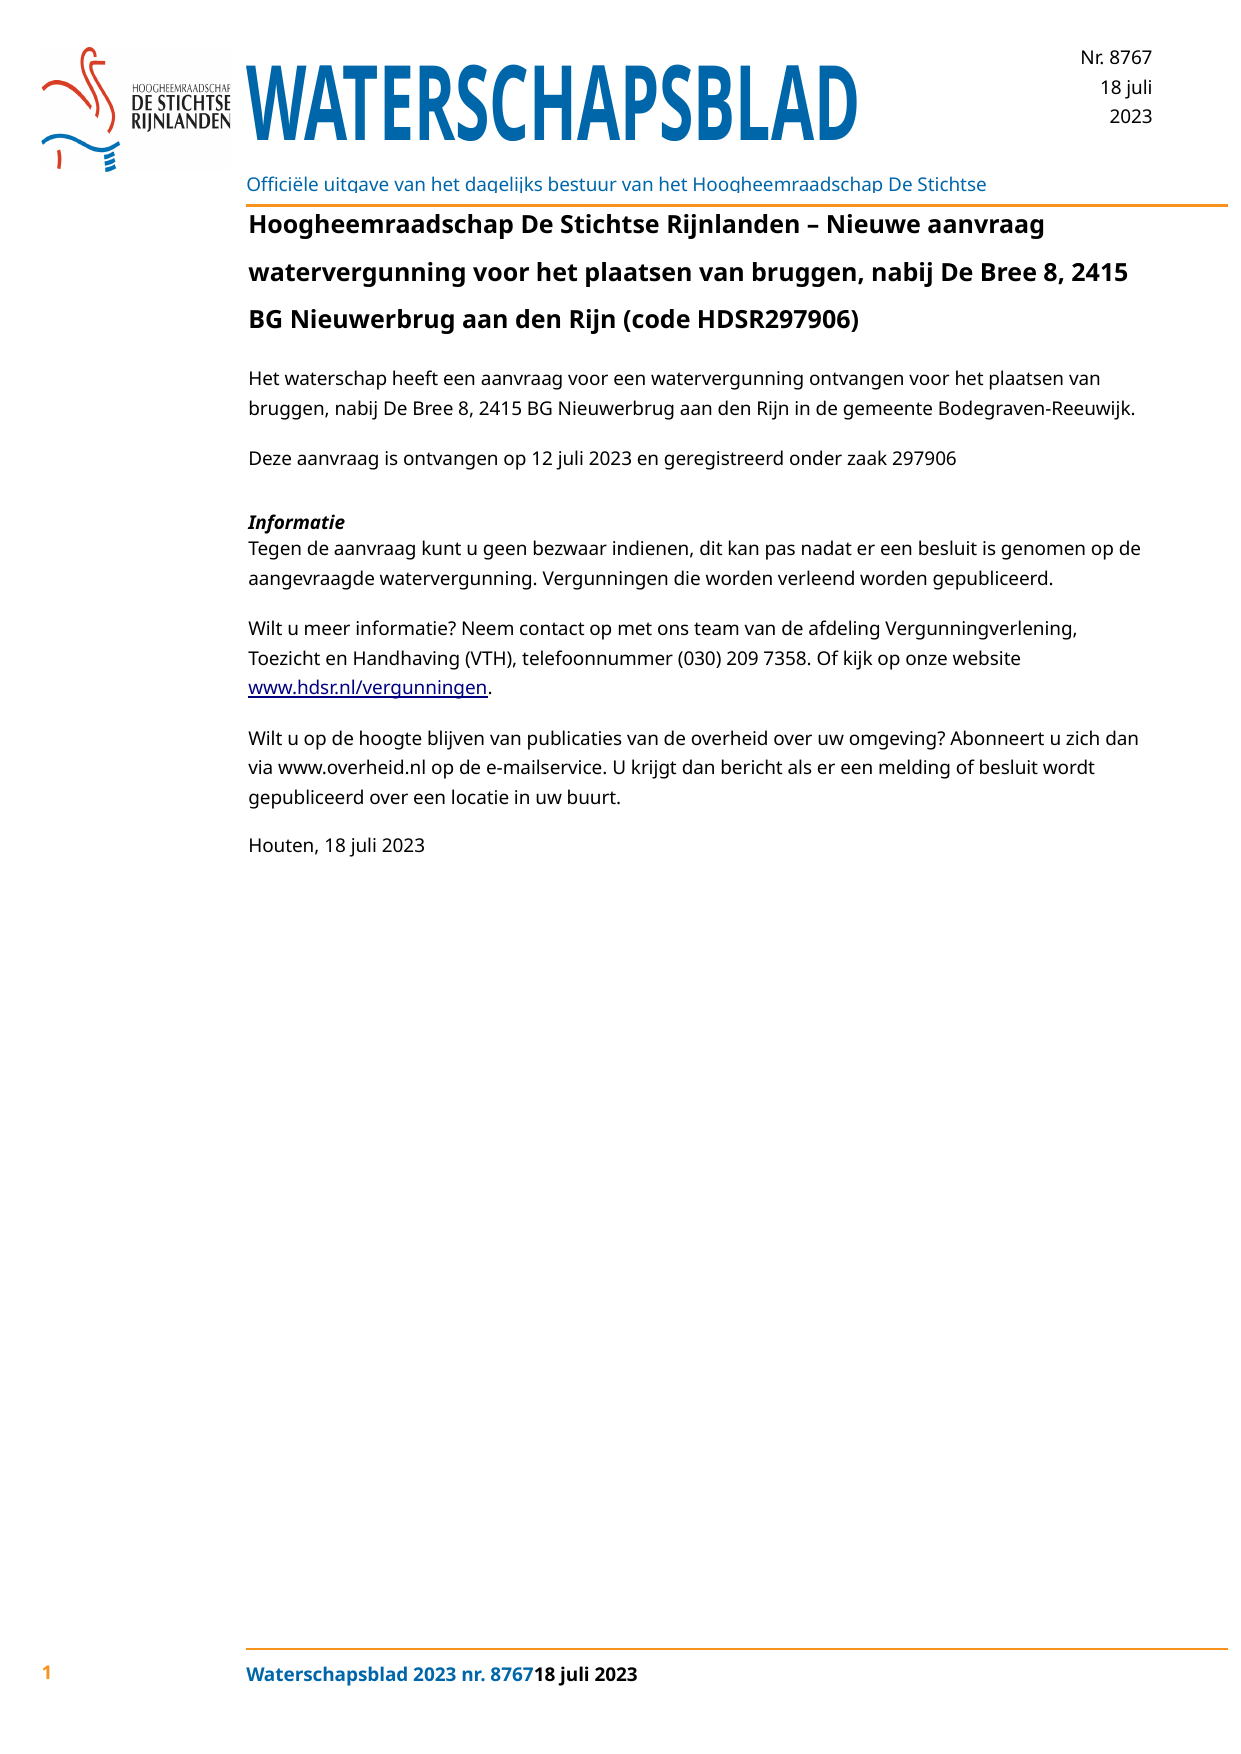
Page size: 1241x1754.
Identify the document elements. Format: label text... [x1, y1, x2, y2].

text Wilt u op de hoogte blijven van publicaties van de overheid over uw omgeving? Abonneert u zich dan via www.overheid.nl op de e-mailservice. U krijgt dan bericht als er een melding of besluit wordt gepubliceerd over een locatie in uw buurt. [248, 725, 1152, 810]
text Hoogheemraadschap De Stichtse Rijnlanden – Nieuwe aanvraag watervergunning voor het plaatsen van bruggen, nabij De Bree 8, 2415 BG Nieuwerbrug aan den Rijn (code HDSR297906) [248, 207, 1152, 336]
picture [41, 47, 231, 172]
text Deze aanvraag is ontvangen op 12 juli 2023 en geregistreerd onder zaak 297906 [248, 446, 1152, 471]
text Houten, 18 juli 2023 [248, 832, 1152, 857]
text Wilt u meer informatie? Neem contact op met ons team van de afdeling Vergunningverlening, Toezicht en Handhaving (VTH), telefoonnummer (030) 209 7358. Of kijk op onze website www.hdsr.nl/vergunningen. [248, 615, 1152, 700]
text Informatie [248, 509, 1152, 535]
text Het waterschap heeft een aanvraag voor een watervergunning ontvangen voor het plaatsen van bruggen, nabij De Bree 8, 2415 BG Nieuwerbrug aan den Rijn in de gemeente Bodegraven-Reeuwijk. [248, 366, 1152, 421]
text Tegen de aanvraag kunt u geen bezwaar indienen, dit kan pas nadat er een besluit is genomen op de aangevraagde watervergunning. Vergunningen die worden verleend worden gepubliceerd. [248, 535, 1152, 591]
